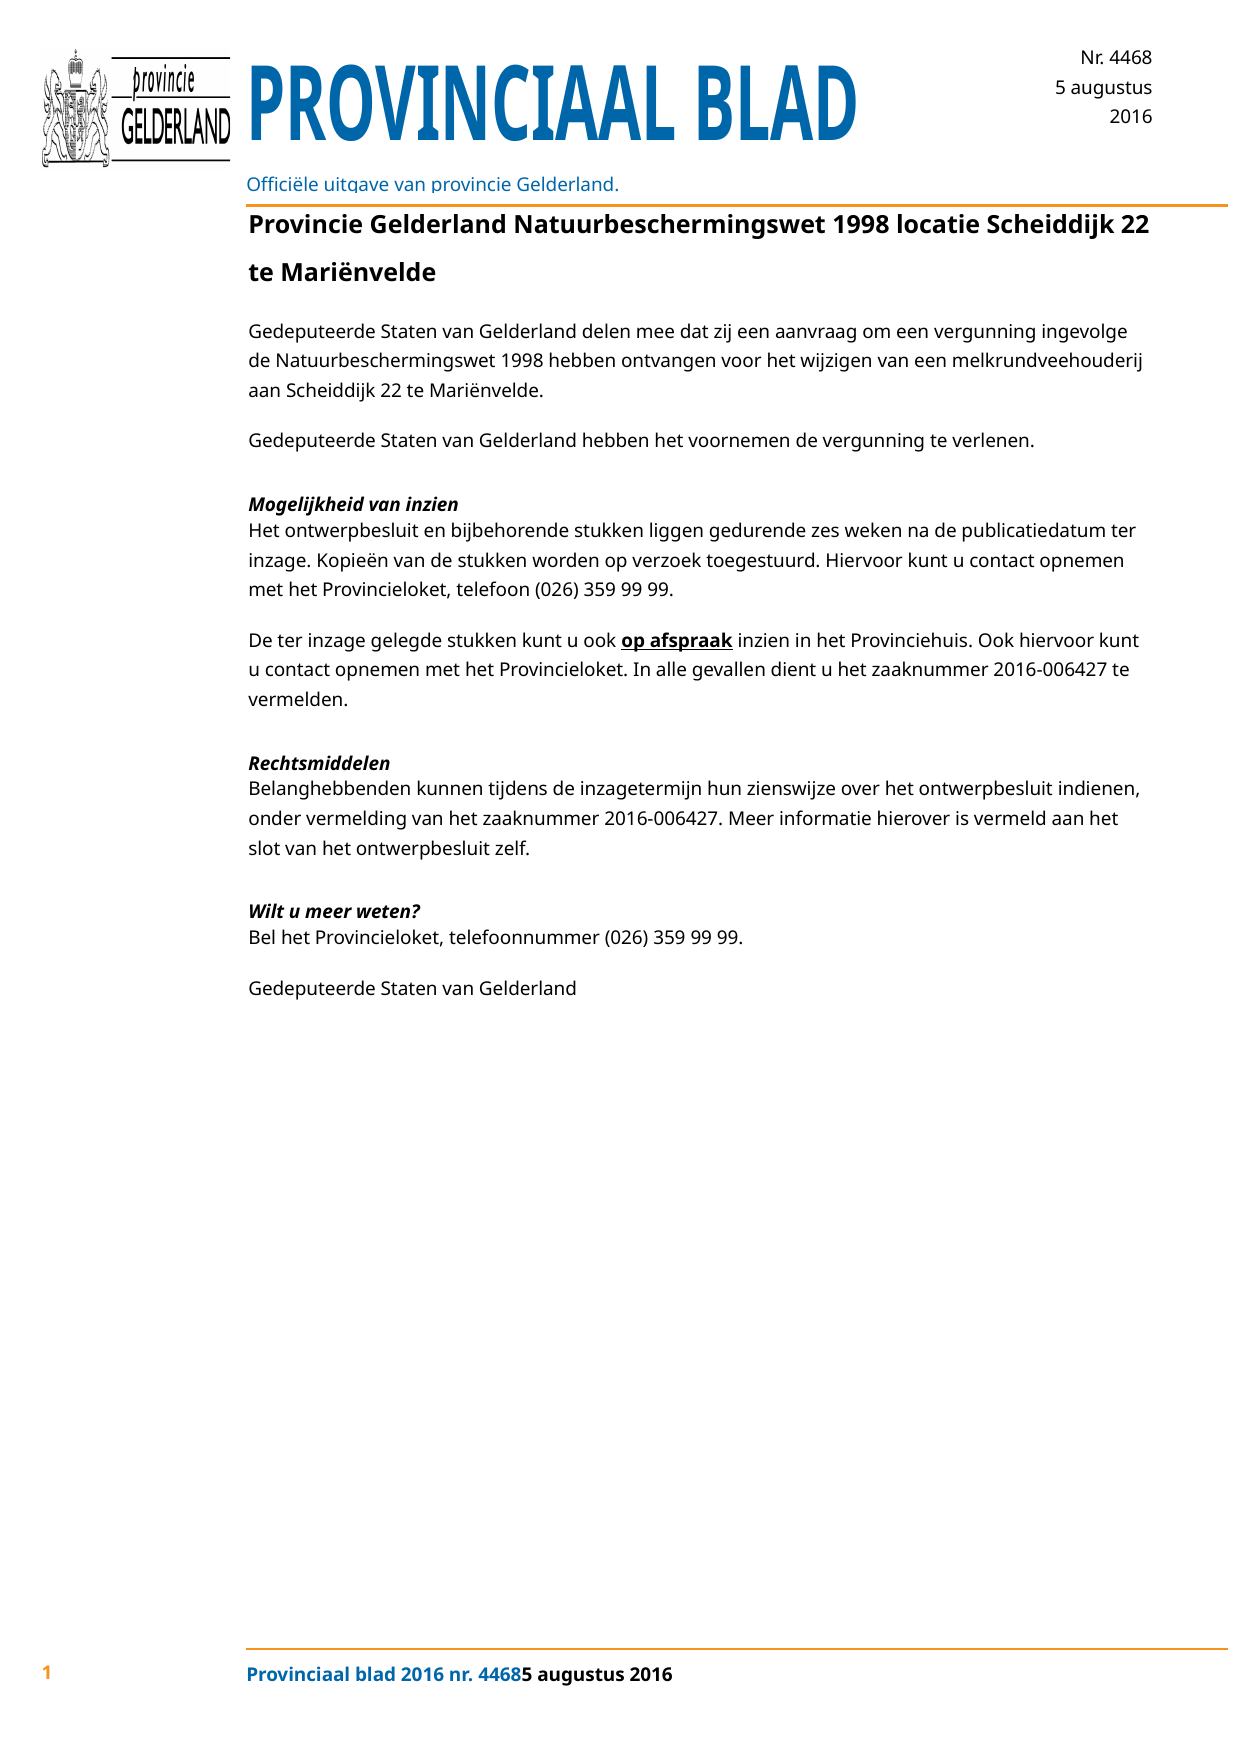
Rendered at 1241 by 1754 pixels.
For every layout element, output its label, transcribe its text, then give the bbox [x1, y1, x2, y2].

text De ter inzage gelegde stukken kunt u ook op afspraak inzien in het Provinciehuis. Ook hiervoor kunt u contact opnemen met het Provincieloket. In alle gevallen dient u het zaaknummer 2016-006427 te vermelden. [248, 627, 1152, 712]
picture [41, 47, 231, 172]
text Belanghebbenden kunnen tijdens de inzagetermijn hun zienswijze over het ontwerpbesluit indienen, onder vermelding van het zaaknummer 2016-006427. Meer informatie hierover is vermeld aan het slot van het ontwerpbesluit zelf. [248, 776, 1152, 861]
text Provincie Gelderland Natuurbeschermingswet 1998 locatie Scheiddijk 22 te Mariënvelde [248, 207, 1152, 288]
text Gedeputeerde Staten van Gelderland [248, 975, 1152, 1001]
text Rechtsmiddelen [248, 750, 1152, 776]
text Gedeputeerde Staten van Gelderland hebben het voornemen de vergunning te verlenen. [248, 427, 1152, 453]
text Bel het Provincieloket, telefoonnummer (026) 359 99 99. [248, 924, 1152, 950]
text Wilt u meer weten? [248, 899, 1152, 924]
text Gedeputeerde Staten van Gelderland delen mee dat zij een aanvraag om een vergunning ingevolge de Natuurbeschermingswet 1998 hebben ontvangen voor het wijzigen van een melkrundveehouderij aan Scheiddijk 22 te Mariënvelde. [248, 318, 1152, 403]
text Mogelijkheid van inzien [248, 491, 1152, 517]
text Het ontwerpbesluit en bijbehorende stukken liggen gedurende zes weken na de publicatiedatum ter inzage. Kopieën van de stukken worden op verzoek toegestuurd. Hiervoor kunt u contact opnemen met het Provincieloket, telefoon (026) 359 99 99. [248, 517, 1152, 602]
